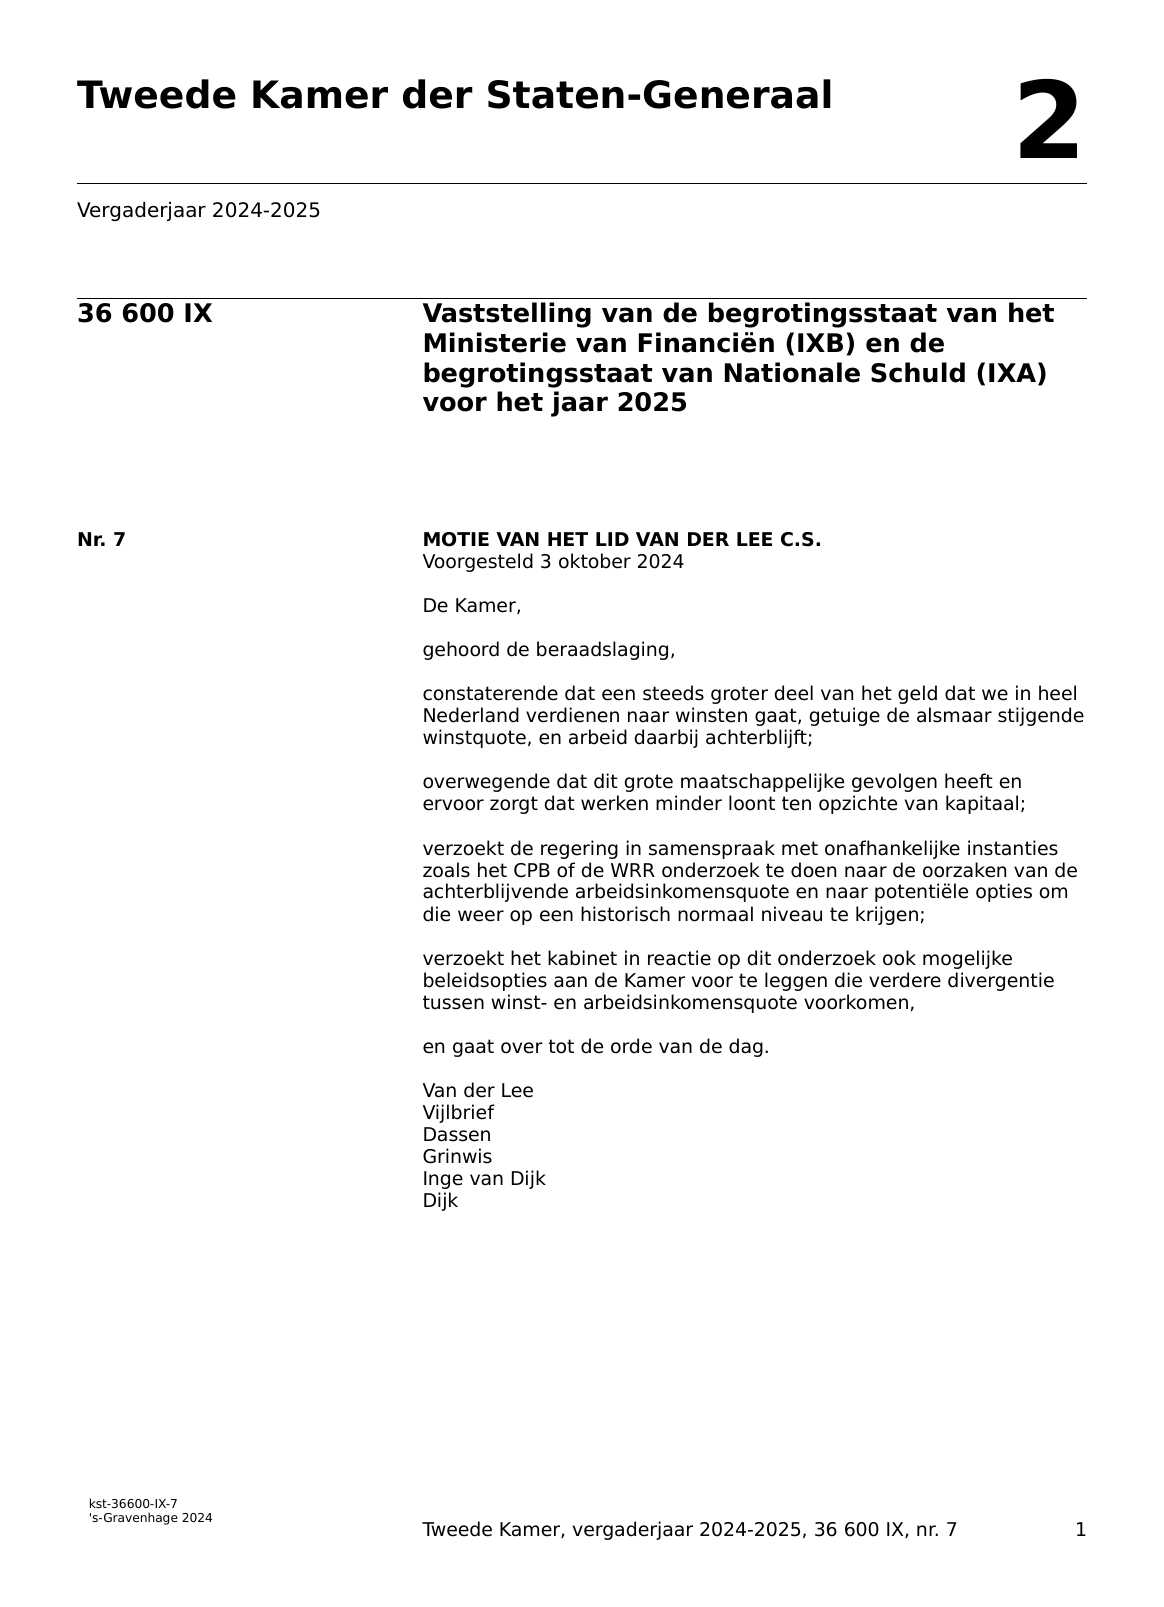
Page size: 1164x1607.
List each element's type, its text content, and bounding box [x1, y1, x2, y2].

table_cell Vergaderjaar 2024-2025 [77, 184, 1087, 298]
text Voorgesteld 3 oktober 2024 [422, 551, 1087, 573]
text gehoord de beraadslaging, [422, 639, 1087, 661]
text kst-36600-IX-7 [88, 1497, 323, 1511]
text constaterende dat een steeds groter deel van het geld dat we in heel Nederland verdienen naar winsten gaat, getuige de alsmaar stijgende winstquote, en arbeid daarbij achterblijft; [422, 683, 1087, 749]
text Dijk [422, 1190, 1087, 1212]
text en gaat over tot de orde van de dag. [422, 1036, 1087, 1058]
text verzoekt de regering in samenspraak met onafhankelijke instanties zoals het CPB of de WRR onderzoek te doen naar de oorzaken van de achterblijvende arbeidsinkomensquote en naar potentiële opties om die weer op een historisch normaal niveau te krijgen; [422, 837, 1087, 925]
text De Kamer, [422, 595, 1087, 617]
text Van der Lee [422, 1080, 1087, 1102]
text overwegende dat dit grote maatschappelijke gevolgen heeft en ervoor zorgt dat werken minder loont ten opzichte van kapitaal; [422, 771, 1087, 815]
text Grinwis [422, 1146, 1087, 1168]
table_header Tweede Kamer der Staten-Generaal [77, 59, 886, 183]
text Dassen [422, 1124, 1087, 1146]
text 's-Gravenhage 2024 [88, 1511, 323, 1525]
subtitle Nr. 7 MOTIE VAN HET LID VAN DER LEE C.S. [77, 529, 1087, 551]
text Inge van Dijk [422, 1168, 1087, 1190]
table_header 2 [886, 59, 1087, 183]
text Vijlbrief [422, 1102, 1087, 1124]
subtitle 36 600 IX Vaststelling van de begrotingsstaat van het Ministerie van Financiën (IXB) en de begrotingsstaat van Nationale Schuld (IXA) voor het jaar 2025 [77, 299, 1087, 418]
text verzoekt het kabinet in reactie op dit onderzoek ook mogelijke beleidsopties aan de Kamer voor te leggen die verdere divergentie tussen winst- en arbeidsinkomensquote voorkomen, [422, 948, 1087, 1013]
